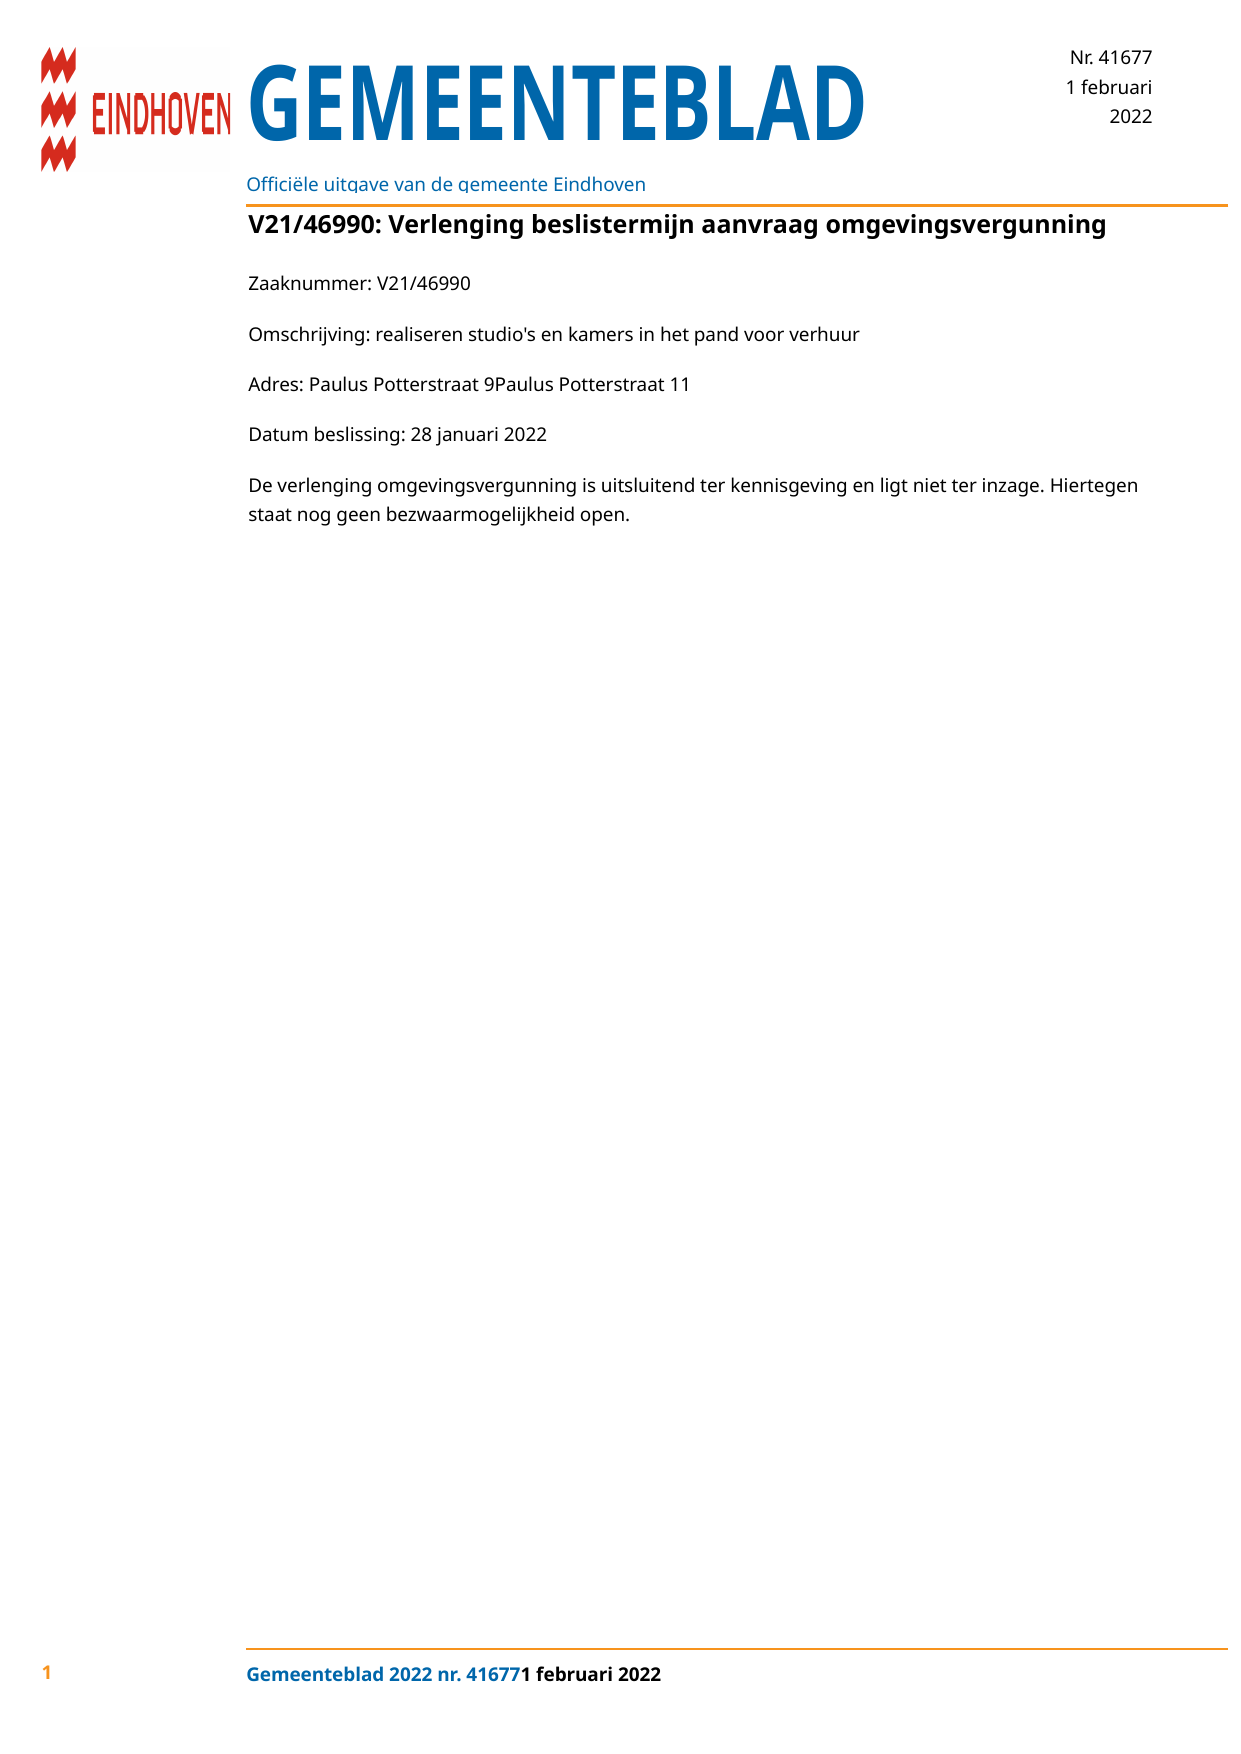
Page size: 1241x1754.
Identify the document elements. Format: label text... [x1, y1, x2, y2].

text Omschrijving: realiseren studio's en kamers in het pand voor verhuur [248, 321, 1152, 346]
text V21/46990: Verlenging beslistermijn aanvraag omgevingsvergunning [248, 207, 1152, 241]
text Zaaknummer: V21/46990 [248, 270, 1152, 296]
text De verlenging omgevingsvergunning is uitsluitend ter kennisgeving en ligt niet ter inzage. Hiertegen staat nog geen bezwaarmogelijkheid open. [248, 472, 1152, 527]
text Adres: Paulus Potterstraat 9Paulus Potterstraat 11 [248, 371, 1152, 397]
text Datum beslissing: 28 januari 2022 [248, 422, 1152, 447]
picture [41, 47, 231, 172]
